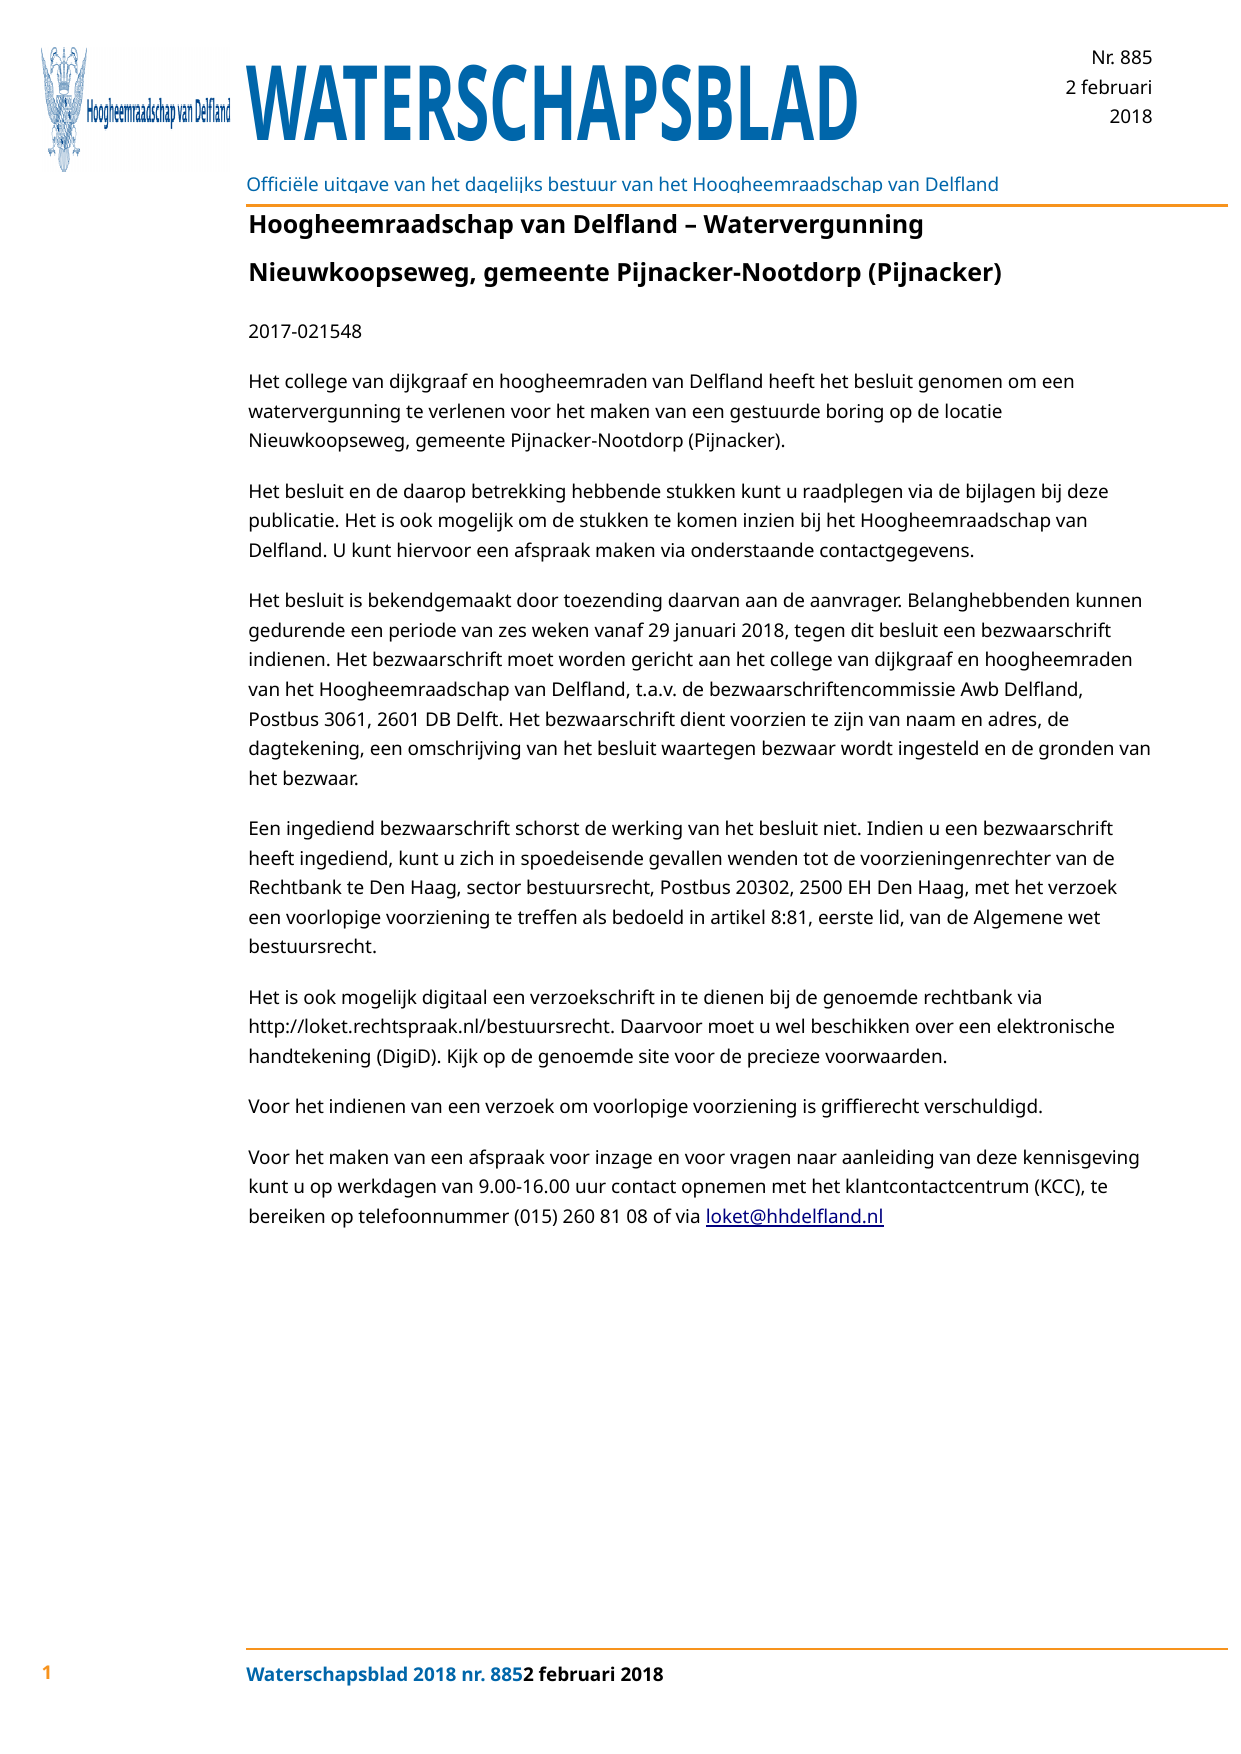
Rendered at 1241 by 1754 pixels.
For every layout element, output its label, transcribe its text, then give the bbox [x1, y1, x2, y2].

picture [41, 47, 231, 172]
text 2017-021548 [248, 318, 1152, 344]
text Het is ook mogelijk digitaal een verzoekschrift in te dienen bij de genoemde rechtbank via http://loket.rechtspraak.nl/bestuursrecht. Daarvoor moet u wel beschikken over een elektronische handtekening (DigiD). Kijk op de genoemde site voor de precieze voorwaarden. [248, 984, 1152, 1069]
text Een ingediend bezwaarschrift schorst de werking van het besluit niet. Indien u een bezwaarschrift heeft ingediend, kunt u zich in spoedeisende gevallen wenden tot de voorzieningenrechter van de Rechtbank te Den Haag, sector bestuursrecht, Postbus 20302, 2500 EH Den Haag, met het verzoek een voorlopige voorziening te treffen als bedoeld in artikel 8:81, eerste lid, van de Algemene wet bestuursrecht. [248, 815, 1152, 959]
text Het besluit en de daarop betrekking hebbende stukken kunt u raadplegen via de bijlagen bij deze publicatie. Het is ook mogelijk om de stukken te komen inzien bij het Hoogheemraadschap van Delfland. U kunt hiervoor een afspraak maken via onderstaande contactgegevens. [248, 478, 1152, 563]
text Het college van dijkgraaf en hoogheemraden van Delfland heeft het besluit genomen om een watervergunning te verlenen voor het maken van een gestuurde boring op de locatie Nieuwkoopseweg, gemeente Pijnacker-Nootdorp (Pijnacker). [248, 368, 1152, 453]
text Het besluit is bekendgemaakt door toezending daarvan aan de aanvrager. Belanghebbenden kunnen gedurende een periode van zes weken vanaf 29 januari 2018, tegen dit besluit een bezwaarschrift indienen. Het bezwaarschrift moet worden gericht aan het college van dijkgraaf en hoogheemraden van het Hoogheemraadschap van Delfland, t.a.v. de bezwaarschriftencommissie Awb Delfland, Postbus 3061, 2601 DB Delft. Het bezwaarschrift dient voorzien te zijn van naam en adres, de dagtekening, een omschrijving van het besluit waartegen bezwaar wordt ingesteld en de gronden van het bezwaar. [248, 587, 1152, 791]
text Voor het maken van een afspraak voor inzage en voor vragen naar aanleiding van deze kennisgeving kunt u op werkdagen van 9.00-16.00 uur contact opnemen met het klantcontactcentrum (KCC), te bereiken op telefoonnummer (015) 260 81 08 of via loket@hhdelfland.nl [248, 1144, 1152, 1229]
text Hoogheemraadschap van Delfland – Watervergunning Nieuwkoopseweg, gemeente Pijnacker-Nootdorp (Pijnacker) [248, 207, 1152, 288]
text Voor het indienen van een verzoek om voorlopige voorziening is griffierecht verschuldigd. [248, 1094, 1152, 1119]
